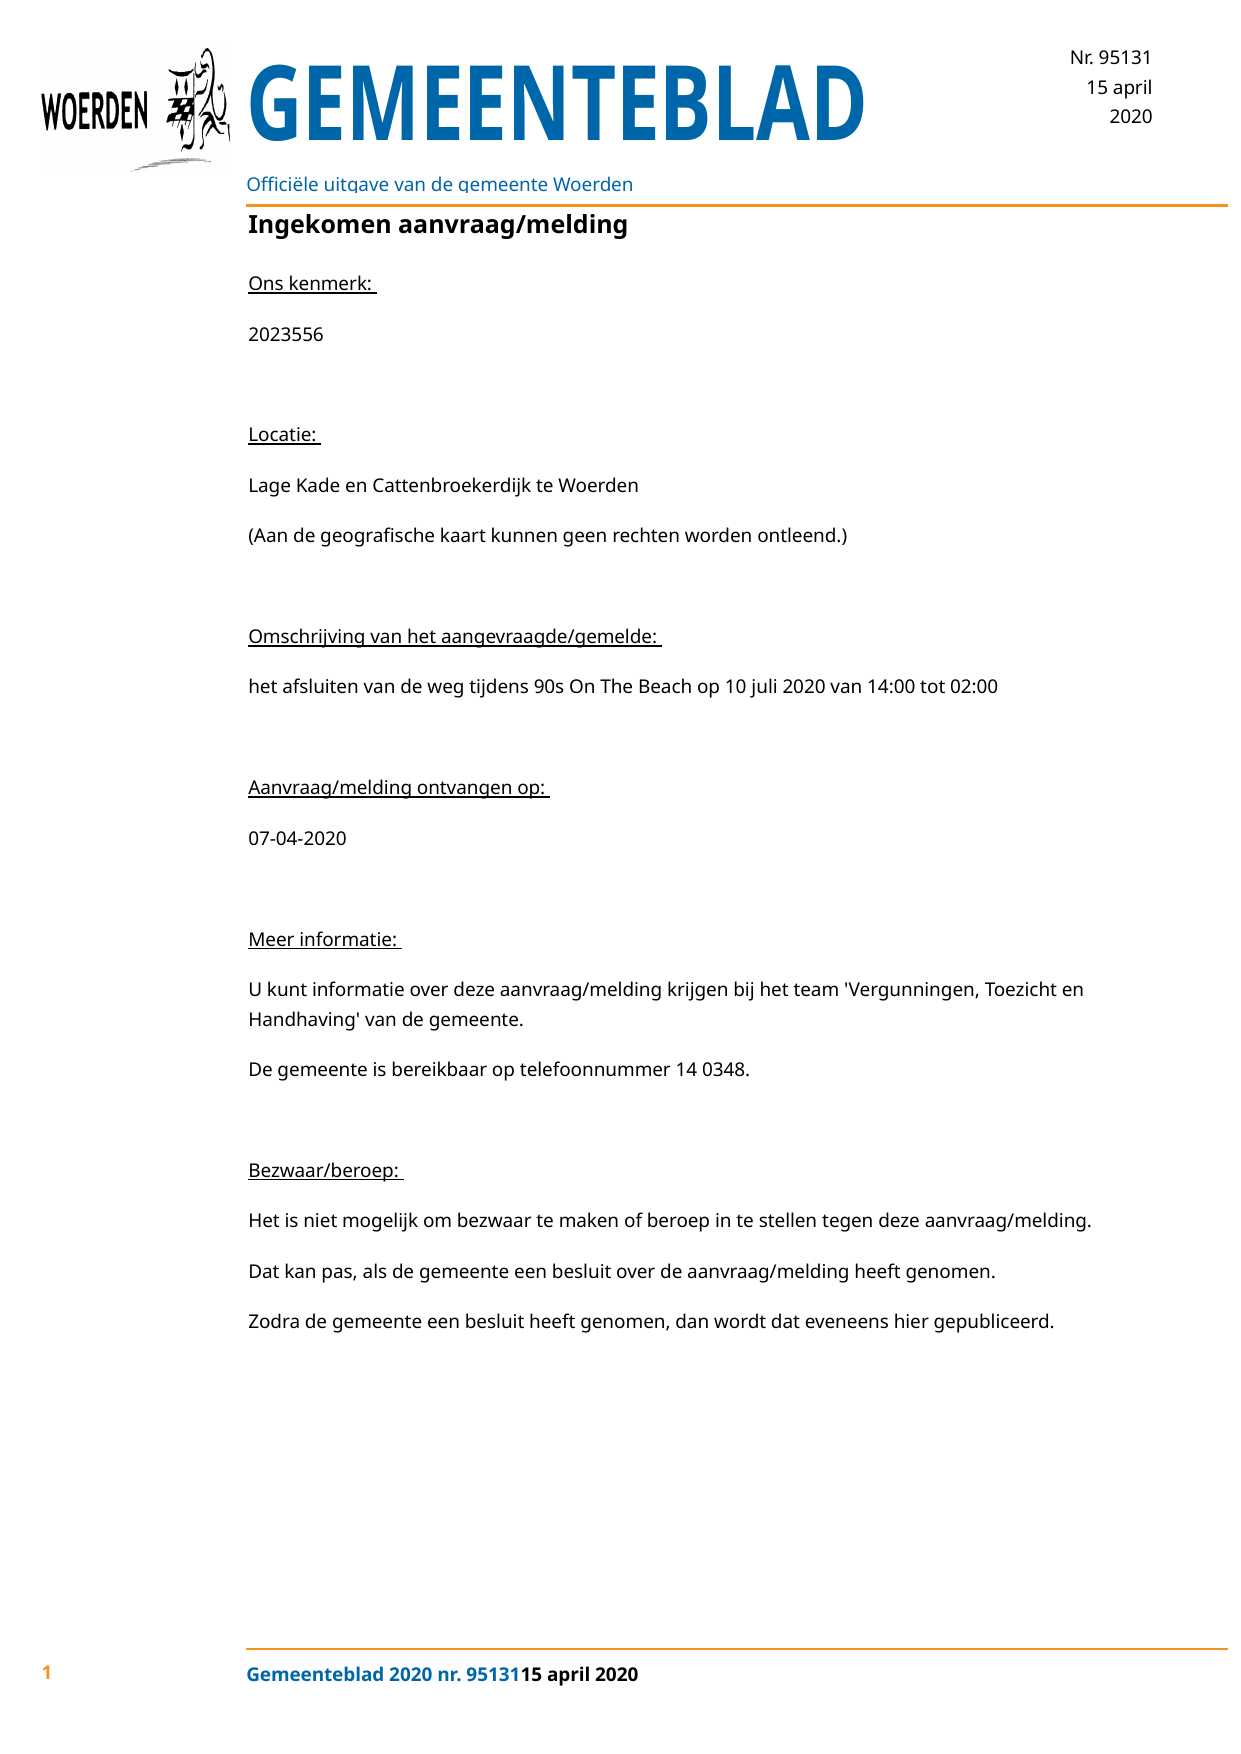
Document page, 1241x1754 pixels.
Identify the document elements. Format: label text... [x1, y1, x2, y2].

picture [41, 47, 231, 172]
text 07-04-2020 [248, 825, 1152, 851]
text Zodra de gemeente een besluit heeft genomen, dan wordt dat eveneens hier gepubliceerd. [248, 1308, 1152, 1334]
text Bezwaar/beroep: [248, 1157, 1152, 1183]
text Ons kenmerk: [248, 270, 1152, 296]
text Het is niet mogelijk om bezwaar te maken of beroep in te stellen tegen deze aanvraag/melding. [248, 1207, 1152, 1233]
text U kunt informatie over deze aanvraag/melding krijgen bij het team 'Vergunningen, Toezicht en Handhaving' van de gemeente. [248, 976, 1152, 1031]
text Omschrijving van het aangevraagde/gemelde: [248, 623, 1152, 649]
text Lage Kade en Cattenbroekerdijk te Woerden [248, 472, 1152, 498]
text Meer informatie: [248, 926, 1152, 951]
text het afsluiten van de weg tijdens 90s On The Beach op 10 juli 2020 van 14:00 tot 02:00 [248, 674, 1152, 699]
text Dat kan pas, als de gemeente een besluit over de aanvraag/melding heeft genomen. [248, 1258, 1152, 1283]
text Locatie: [248, 422, 1152, 447]
text Aanvraag/melding ontvangen op: [248, 774, 1152, 800]
text De gemeente is bereikbaar op telefoonnummer 14 0348. [248, 1056, 1152, 1082]
text 2023556 [248, 321, 1152, 346]
text (Aan de geografische kaart kunnen geen rechten worden ontleend.) [248, 522, 1152, 548]
text Ingekomen aanvraag/melding [248, 207, 1152, 241]
